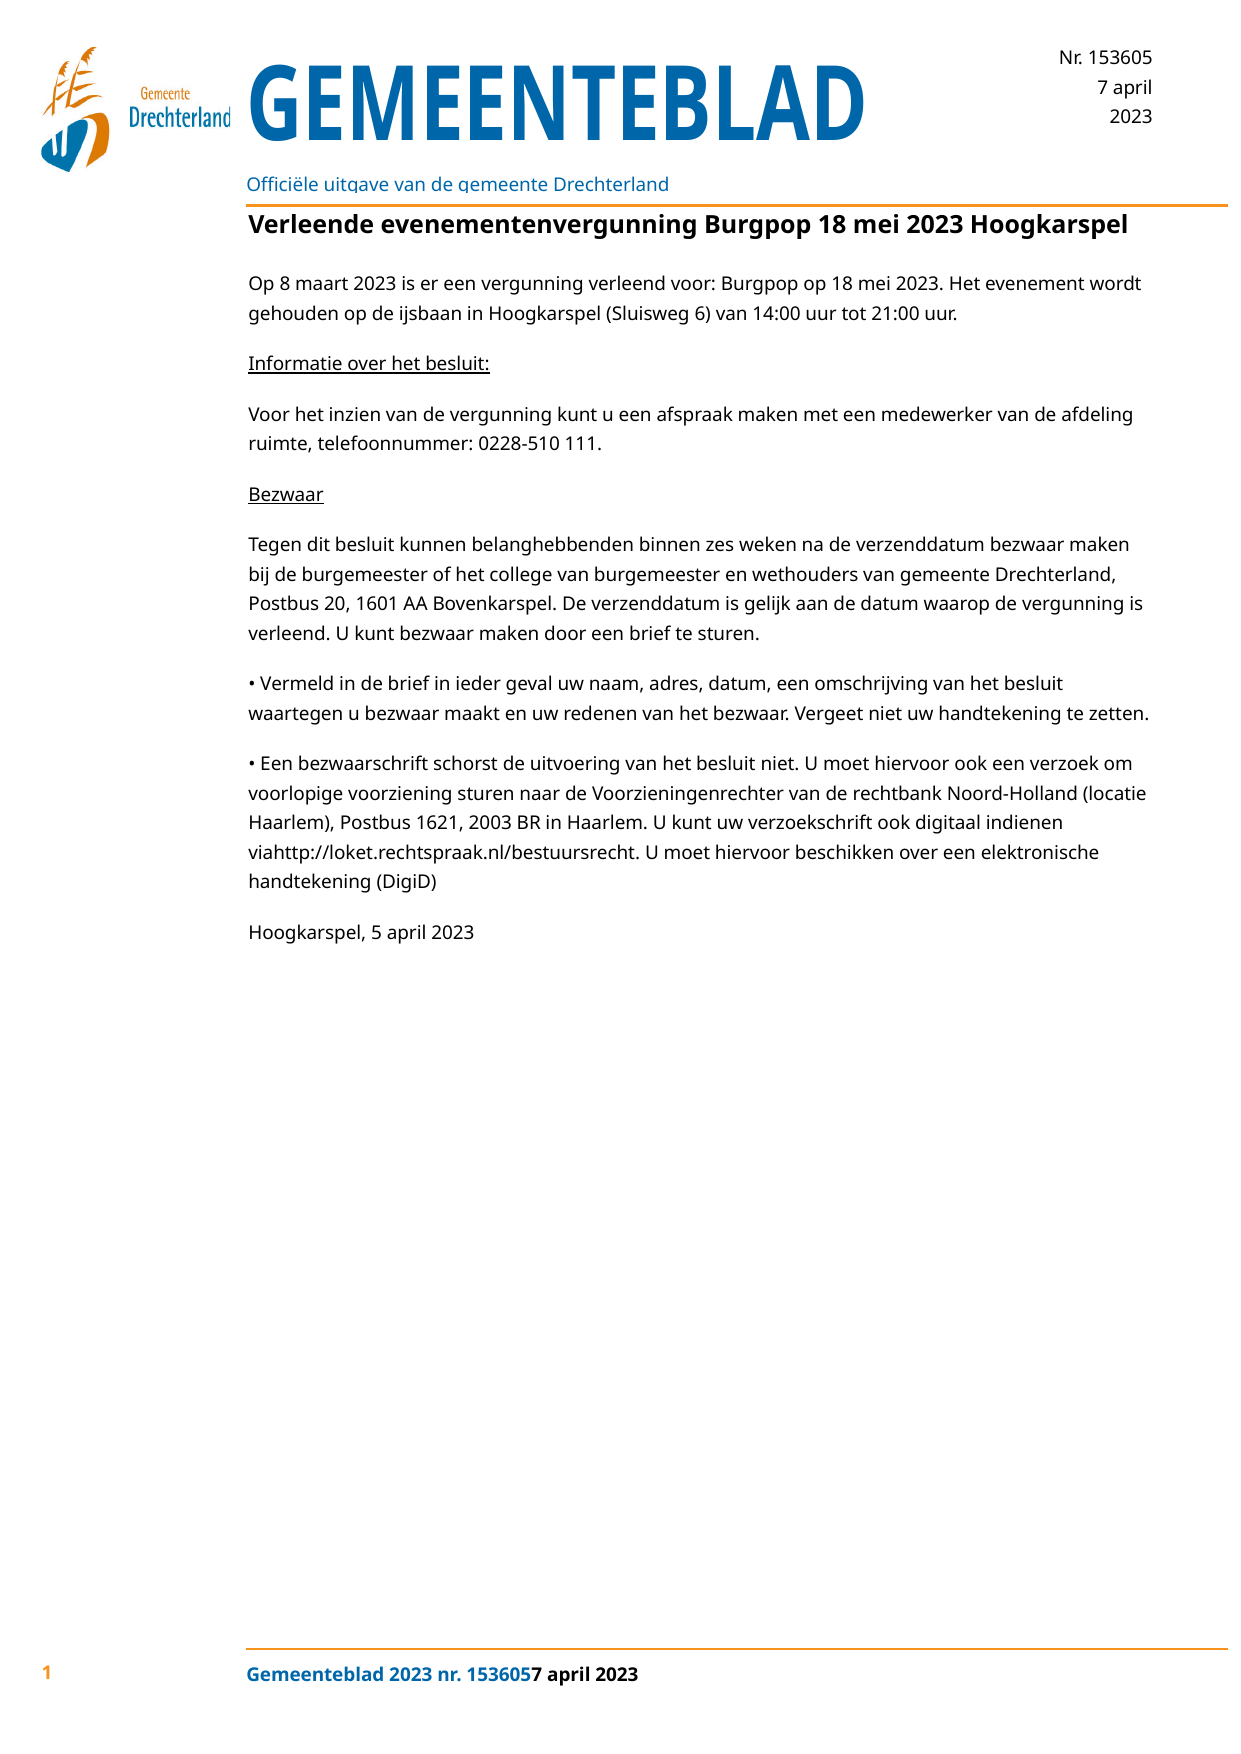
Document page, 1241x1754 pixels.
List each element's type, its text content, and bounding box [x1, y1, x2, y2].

text Hoogkarspel, 5 april 2023 [248, 919, 1152, 945]
text • Vermeld in de brief in ieder geval uw naam, adres, datum, een omschrijving van het besluit waartegen u bezwaar maakt en uw redenen van het bezwaar. Vergeet niet uw handtekening te zetten. [248, 670, 1152, 726]
picture [41, 158, 64, 172]
picture [41, 47, 231, 172]
picture [226, 115, 231, 124]
text Informatie over het besluit: [248, 350, 1152, 376]
text Op 8 maart 2023 is er een vergunning verleend voor: Burgpop op 18 mei 2023. Het evenement wordt gehouden op de ijsbaan in Hoogkarspel (Sluisweg 6) van 14:00 uur tot 21:00 uur. [248, 270, 1152, 326]
text • Een bezwaarschrift schorst de uitvoering van het besluit niet. U moet hiervoor ook een verzoek om voorlopige voorziening sturen naar de Voorzieningenrechter van de rechtbank Noord-Holland (locatie Haarlem), Postbus 1621, 2003 BR in Haarlem. U kunt uw verzoekschrift ook digitaal indienen viahttp://loket.rechtspraak.nl/bestuursrecht. U moet hiervoor beschikken over een elektronische handtekening (DigiD) [248, 750, 1152, 894]
text Voor het inzien van de vergunning kunt u een afspraak maken met een medewerker van de afdeling ruimte, telefoonnummer: 0228-510 111. [248, 401, 1152, 456]
text Verleende evenementenvergunning Burgpop 18 mei 2023 Hoogkarspel [248, 207, 1152, 241]
text Bezwaar [248, 481, 1152, 506]
text Tegen dit besluit kunnen belanghebbenden binnen zes weken na de verzenddatum bezwaar maken bij de burgemeester of het college van burgemeester en wethouders van gemeente Drechterland, Postbus 20, 1601 AA Bovenkarspel. De verzenddatum is gelijk aan de datum waarop de vergunning is verleend. U kunt bezwaar maken door een brief te sturen. [248, 531, 1152, 646]
